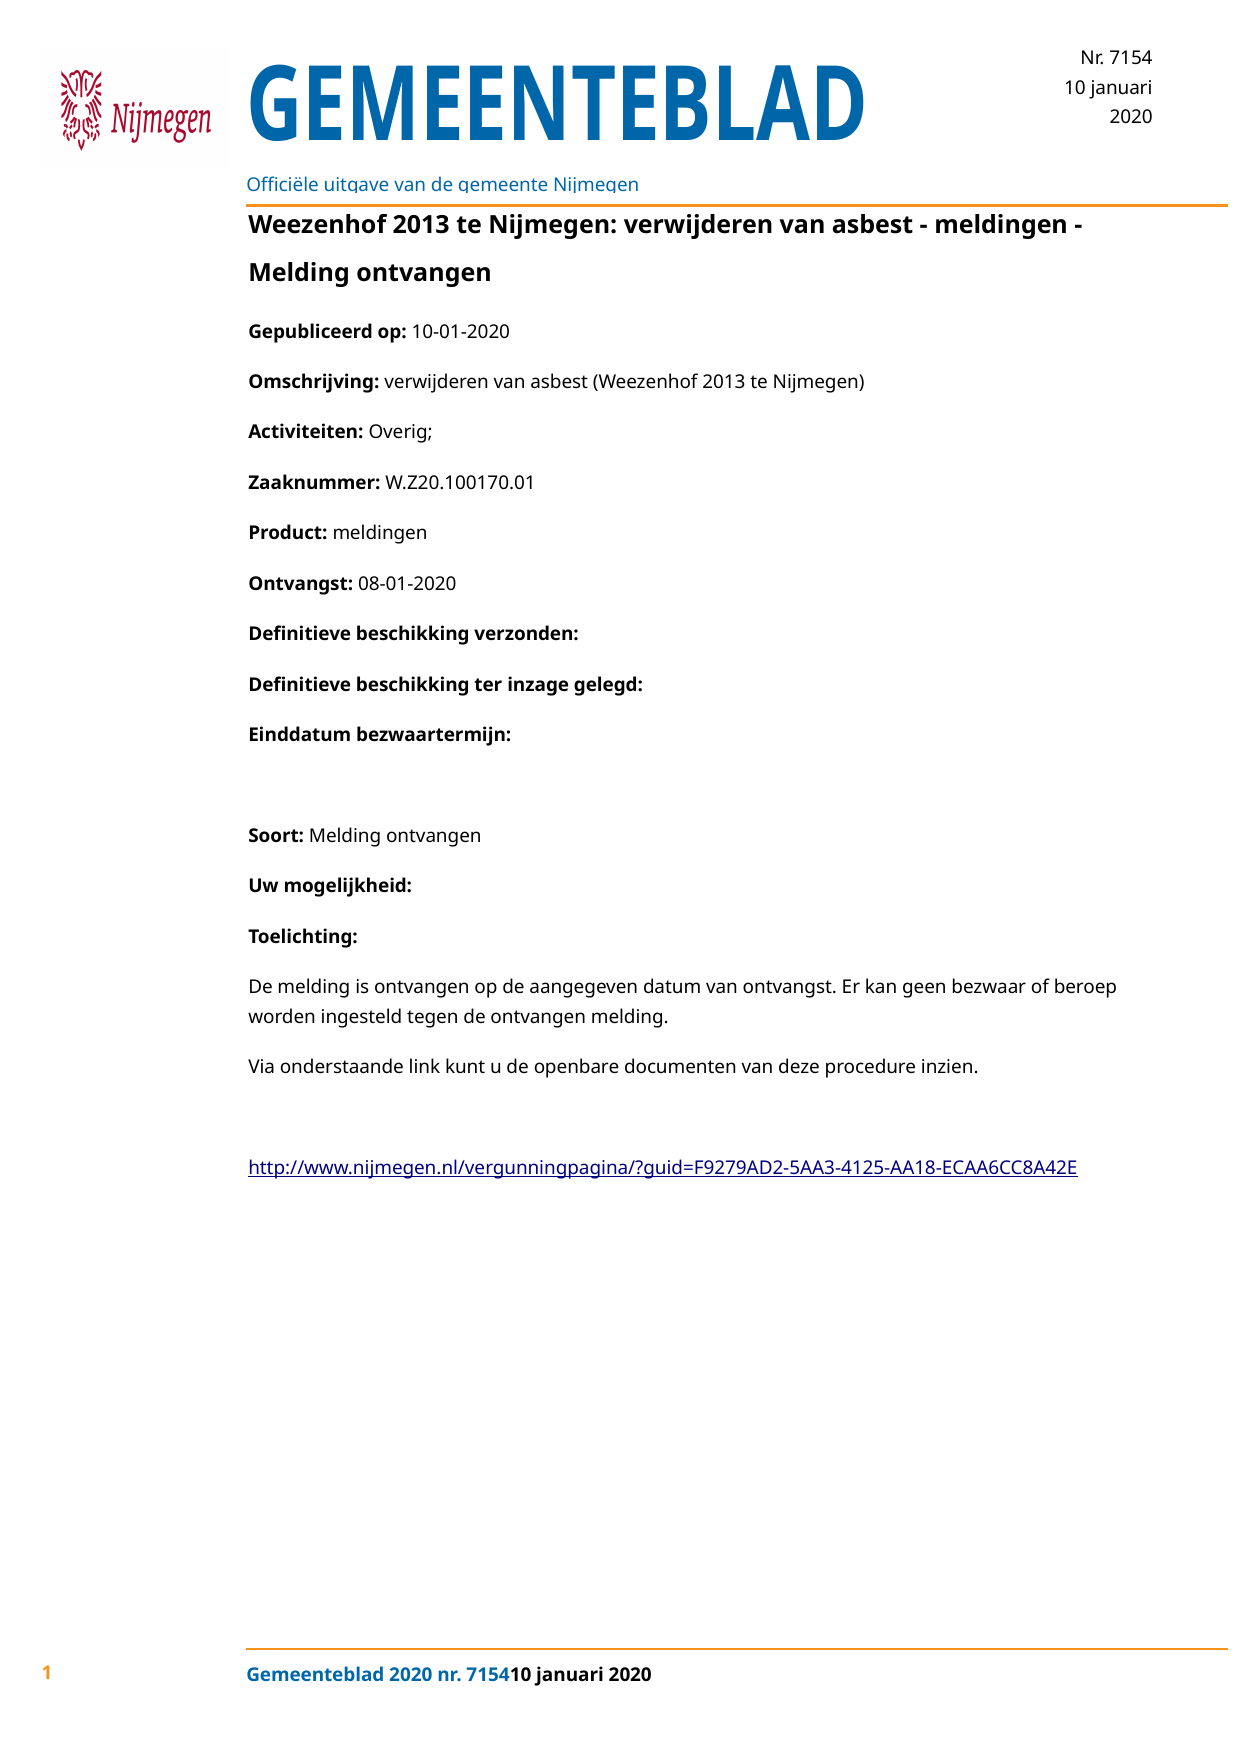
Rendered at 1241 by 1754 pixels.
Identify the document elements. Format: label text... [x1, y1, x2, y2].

text Zaaknummer: W.Z20.100170.01 [248, 469, 1152, 495]
text Ontvangst: 08-01-2020 [248, 570, 1152, 596]
text Activiteiten: Overig; [248, 419, 1152, 444]
text Uw mogelijkheid: [248, 872, 1152, 898]
text Weezenhof 2013 te Nijmegen: verwijderen van asbest - meldingen - Melding ontvangen [248, 207, 1152, 288]
text Soort: Melding ontvangen [248, 822, 1152, 848]
picture [41, 47, 231, 172]
text Via onderstaande link kunt u de openbare documenten van deze procedure inzien. [248, 1053, 1152, 1079]
text Definitieve beschikking ter inzage gelegd: [248, 671, 1152, 697]
text Toelichting: [248, 923, 1152, 949]
text Gepubliceerd op: 10-01-2020 [248, 318, 1152, 344]
text Definitieve beschikking verzonden: [248, 620, 1152, 646]
text Einddatum bezwaartermijn: [248, 721, 1152, 747]
text De melding is ontvangen op de aangegeven datum van ontvangst. Er kan geen bezwaar of beroep worden ingesteld tegen de ontvangen melding. [248, 973, 1152, 1029]
text Omschrijving: verwijderen van asbest (Weezenhof 2013 te Nijmegen) [248, 368, 1152, 394]
text http://www.nijmegen.nl/vergunningpagina/?guid=F9279AD2-5AA3-4125-AA18-ECAA6CC8A42E [248, 1154, 1152, 1180]
text Product: meldingen [248, 519, 1152, 545]
